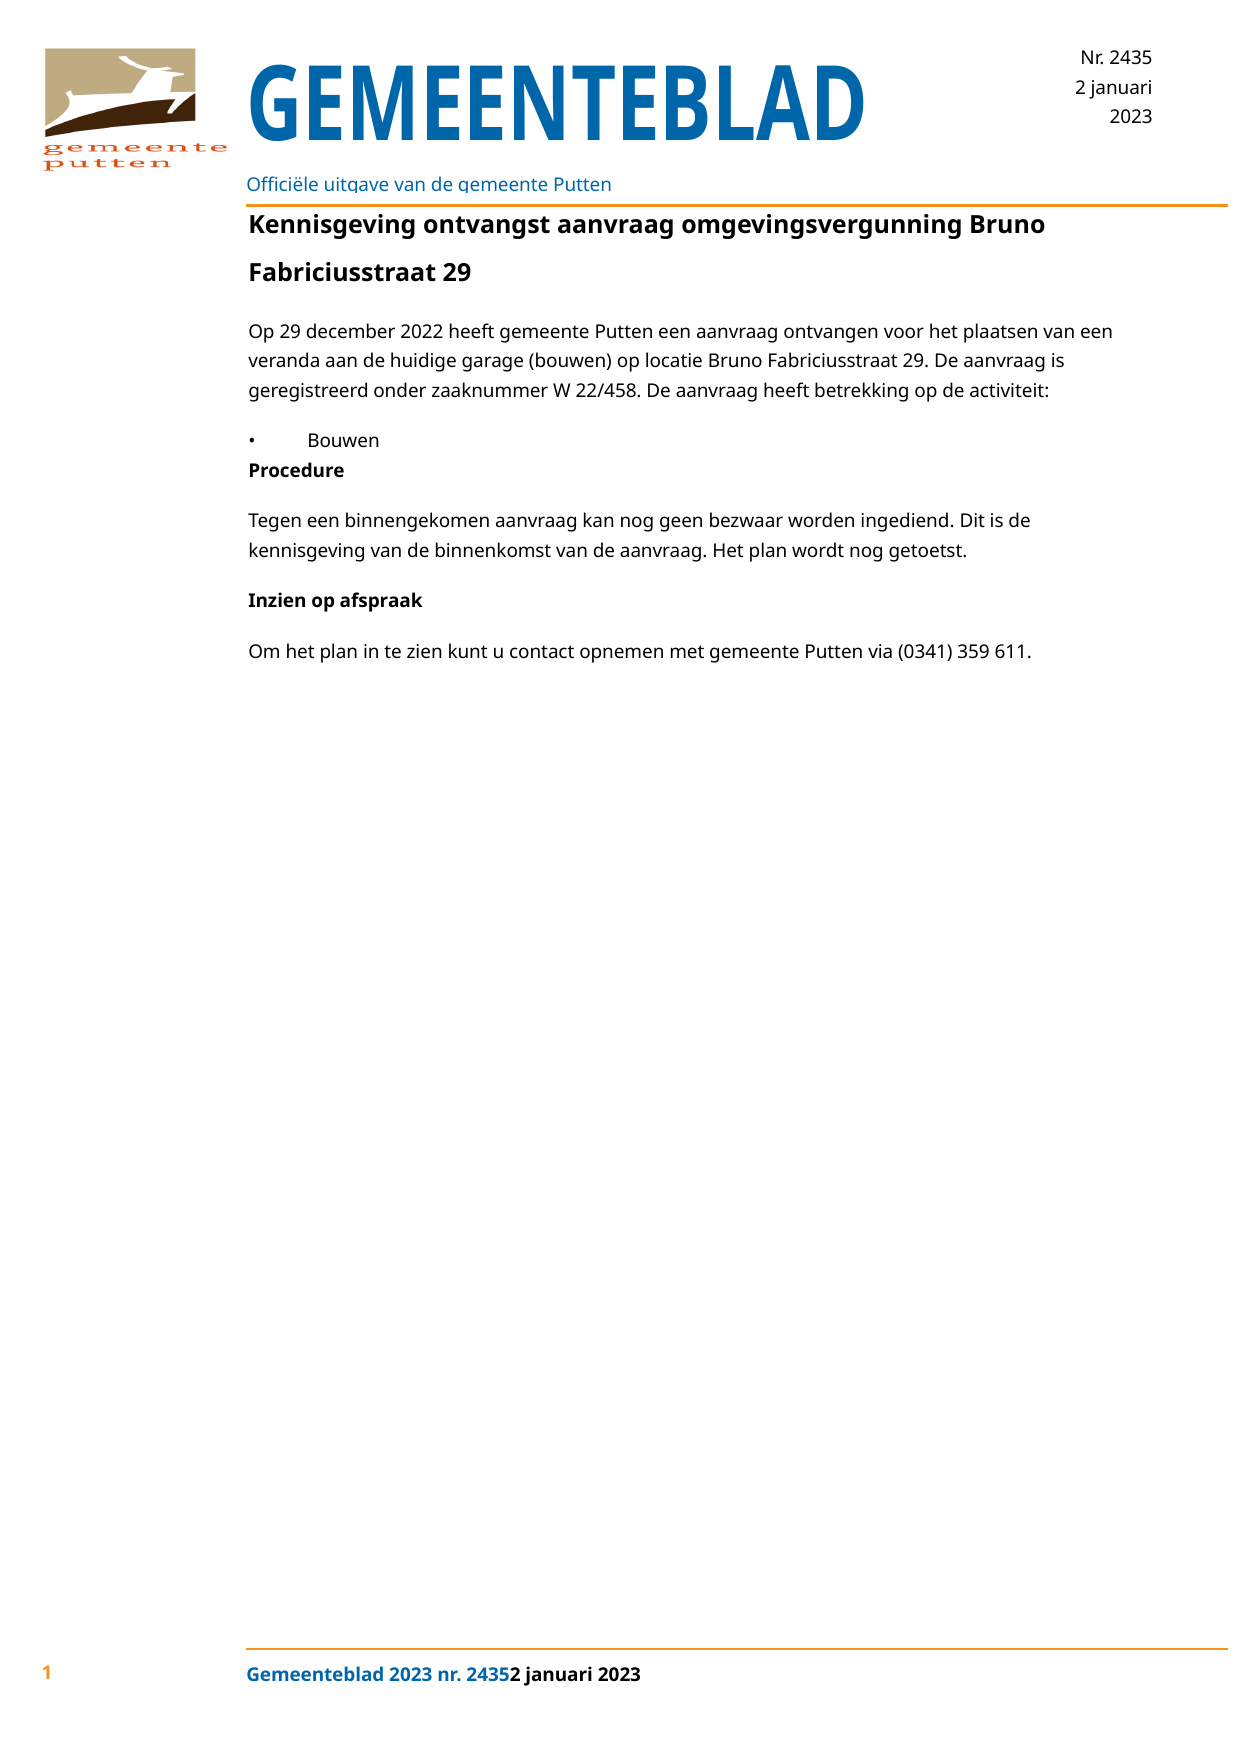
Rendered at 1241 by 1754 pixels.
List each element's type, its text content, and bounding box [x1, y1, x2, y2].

text Op 29 december 2022 heeft gemeente Putten een aanvraag ontvangen voor het plaatsen van een veranda aan de huidige garage (bouwen) op locatie Bruno Fabriciusstraat 29. De aanvraag is geregistreerd onder zaaknummer W 22/458. De aanvraag heeft betrekking op de activiteit: [248, 318, 1152, 403]
text Kennisgeving ontvangst aanvraag omgevingsvergunning Bruno Fabriciusstraat 29 [248, 207, 1152, 288]
text Tegen een binnengekomen aanvraag kan nog geen bezwaar worden ingediend. Dit is de kennisgeving van de binnenkomst van de aanvraag. Het plan wordt nog getoetst. [248, 507, 1152, 563]
picture [41, 47, 231, 172]
text Procedure [248, 457, 1152, 483]
text Om het plan in te zien kunt u contact opnemen met gemeente Putten via (0341) 359 611. [248, 638, 1152, 664]
text Inzien op afspraak [248, 587, 1152, 613]
list Bouwen [248, 427, 1152, 453]
